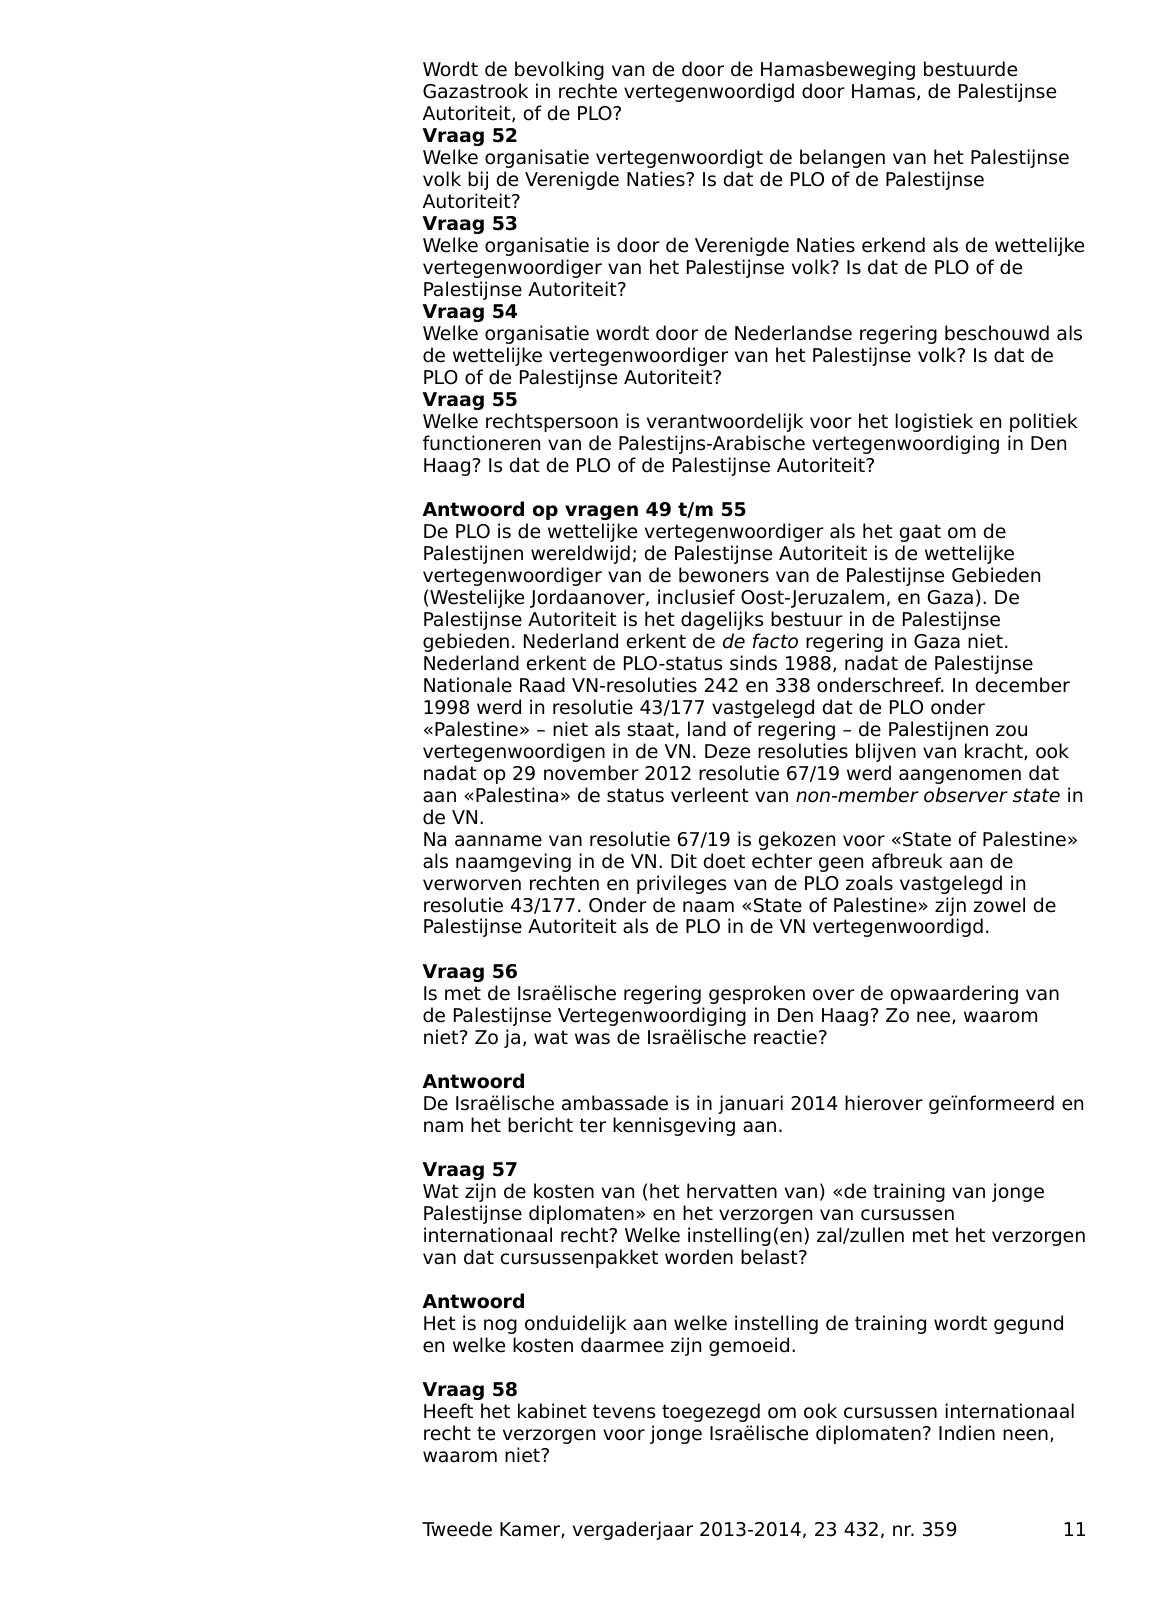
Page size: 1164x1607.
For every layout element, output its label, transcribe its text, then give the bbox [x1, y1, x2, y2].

text Is met de Israëlische regering gesproken over de opwaardering van de Palestijnse Vertegenwoordiging in Den Haag? Zo nee, waarom niet? Zo ja, wat was de Israëlische reactie? [422, 983, 1087, 1048]
text De Israëlische ambassade is in januari 2014 hierover geïnformeerd en nam het bericht ter kennisgeving aan. [422, 1093, 1087, 1137]
text Vraag 58 [422, 1379, 1087, 1401]
text Vraag 54 [422, 301, 1087, 323]
text Antwoord [422, 1071, 1087, 1093]
text Antwoord [422, 1291, 1087, 1313]
text Welke organisatie vertegenwoordigt de belangen van het Palestijnse volk bij de Verenigde Naties? Is dat de PLO of de Palestijnse Autoriteit? [422, 147, 1087, 213]
text Welke organisatie is door de Verenigde Naties erkend als de wettelijke vertegenwoordiger van het Palestijnse volk? Is dat de PLO of de Palestijnse Autoriteit? [422, 235, 1087, 301]
text Welke rechtspersoon is verantwoordelijk voor het logistiek en politiek functioneren van de Palestijns-Arabische vertegenwoordiging in Den Haag? Is dat de PLO of de Palestijnse Autoriteit? [422, 411, 1087, 477]
text Vraag 52 [422, 125, 1087, 147]
text Vraag 53 [422, 213, 1087, 235]
text Wat zijn de kosten van (het hervatten van) «de training van jonge Palestijnse diplomaten» en het verzorgen van cursussen internationaal recht? Welke instelling(en) zal/zullen met het verzorgen van dat cursussenpakket worden belast? [422, 1181, 1087, 1269]
text Heeft het kabinet tevens toegezegd om ook cursussen internationaal recht te verzorgen voor jonge Israëlische diplomaten? Indien neen, waarom niet? [422, 1401, 1087, 1467]
text Wordt de bevolking van de door de Hamasbeweging bestuurde Gazastrook in rechte vertegenwoordigd door Hamas, de Palestijnse Autoriteit, of de PLO? [422, 59, 1087, 125]
text Vraag 56 [422, 961, 1087, 983]
text Vraag 57 [422, 1159, 1087, 1181]
text De PLO is de wettelijke vertegenwoordiger als het gaat om de Palestijnen wereldwijd; de Palestijnse Autoriteit is de wettelijke vertegenwoordiger van de bewoners van de Palestijnse Gebieden (Westelijke Jordaanover, inclusief Oost-Jeruzalem, en Gaza). De Palestijnse Autoriteit is het dagelijks bestuur in de Palestijnse gebieden. Nederland erkent de de facto regering in Gaza niet. [422, 521, 1087, 653]
text Welke organisatie wordt door de Nederlandse regering beschouwd als de wettelijke vertegenwoordiger van het Palestijnse volk? Is dat de PLO of de Palestijnse Autoriteit? [422, 323, 1087, 389]
text Antwoord op vragen 49 t/m 55 [422, 499, 1087, 521]
text Vraag 55 [422, 389, 1087, 411]
text Het is nog onduidelijk aan welke instelling de training wordt gegund en welke kosten daarmee zijn gemoeid. [422, 1313, 1087, 1357]
text Nederland erkent de PLO-status sinds 1988, nadat de Palestijnse Nationale Raad VN-resoluties 242 en 338 onderschreef. In december 1998 werd in resolutie 43/177 vastgelegd dat de PLO onder «Palestine» – niet als staat, land of regering – de Palestijnen zou vertegenwoordigen in de VN. Deze resoluties blijven van kracht, ook nadat op 29 november 2012 resolutie 67/19 werd aangenomen dat aan «Palestina» de status verleent van non-member observer state in de VN. [422, 653, 1087, 828]
text Na aanname van resolutie 67/19 is gekozen voor «State of Palestine» als naamgeving in de VN. Dit doet echter geen afbreuk aan de verworven rechten en privileges van de PLO zoals vastgelegd in resolutie 43/177. Onder de naam «State of Palestine» zijn zowel de Palestijnse Autoriteit als de PLO in de VN vertegenwoordigd. [422, 828, 1087, 938]
